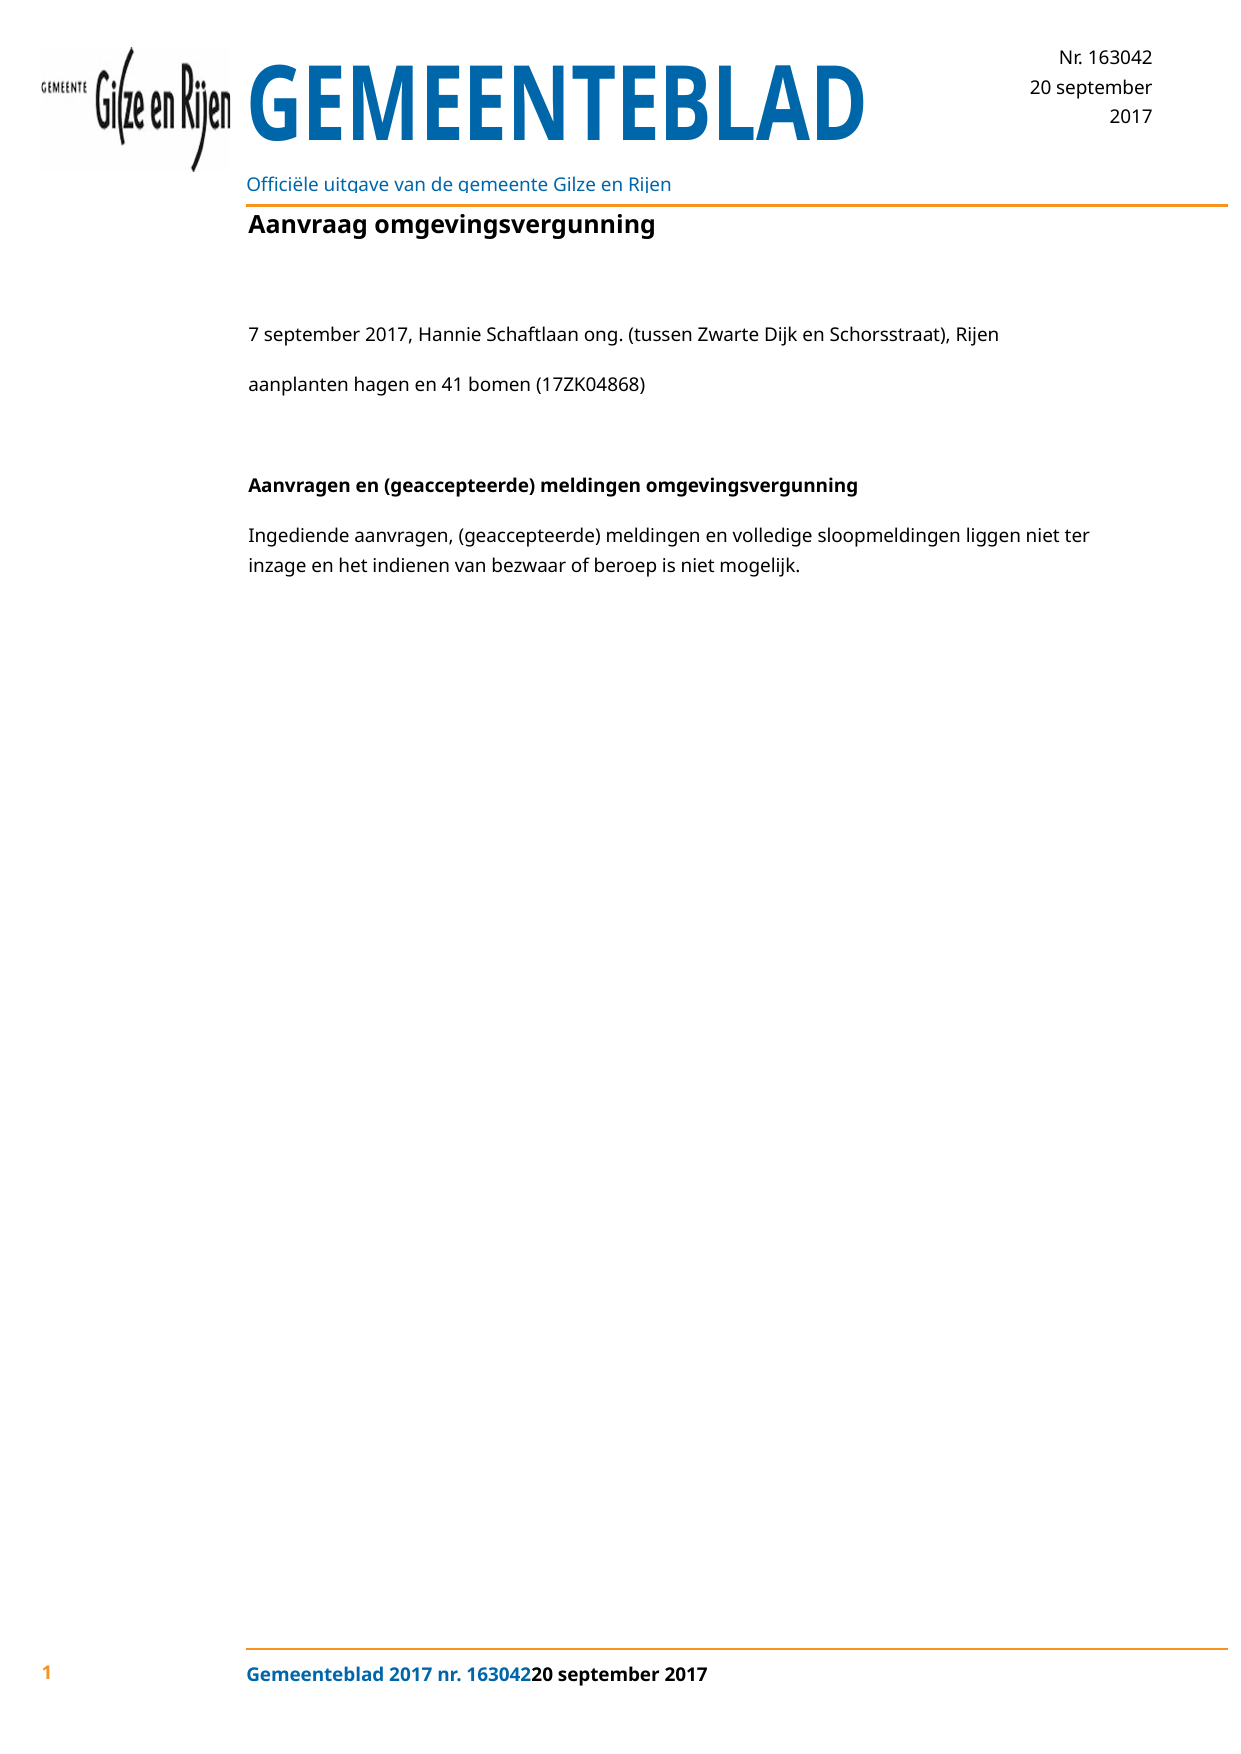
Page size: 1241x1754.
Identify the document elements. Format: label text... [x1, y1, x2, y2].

text Ingediende aanvragen, (geaccepteerde) meldingen en volledige sloopmeldingen liggen niet ter inzage en het indienen van bezwaar of beroep is niet mogelijk. [248, 522, 1152, 578]
text aanplanten hagen en 41 bomen (17ZK04868) [248, 371, 1152, 397]
text 7 september 2017, Hannie Schaftlaan ong. (tussen Zwarte Dijk en Schorsstraat), Rijen [248, 321, 1152, 346]
picture [41, 47, 231, 172]
text Aanvraag omgevingsvergunning [248, 207, 1152, 241]
text Aanvragen en (geaccepteerde) meldingen omgevingsvergunning [248, 472, 1152, 498]
